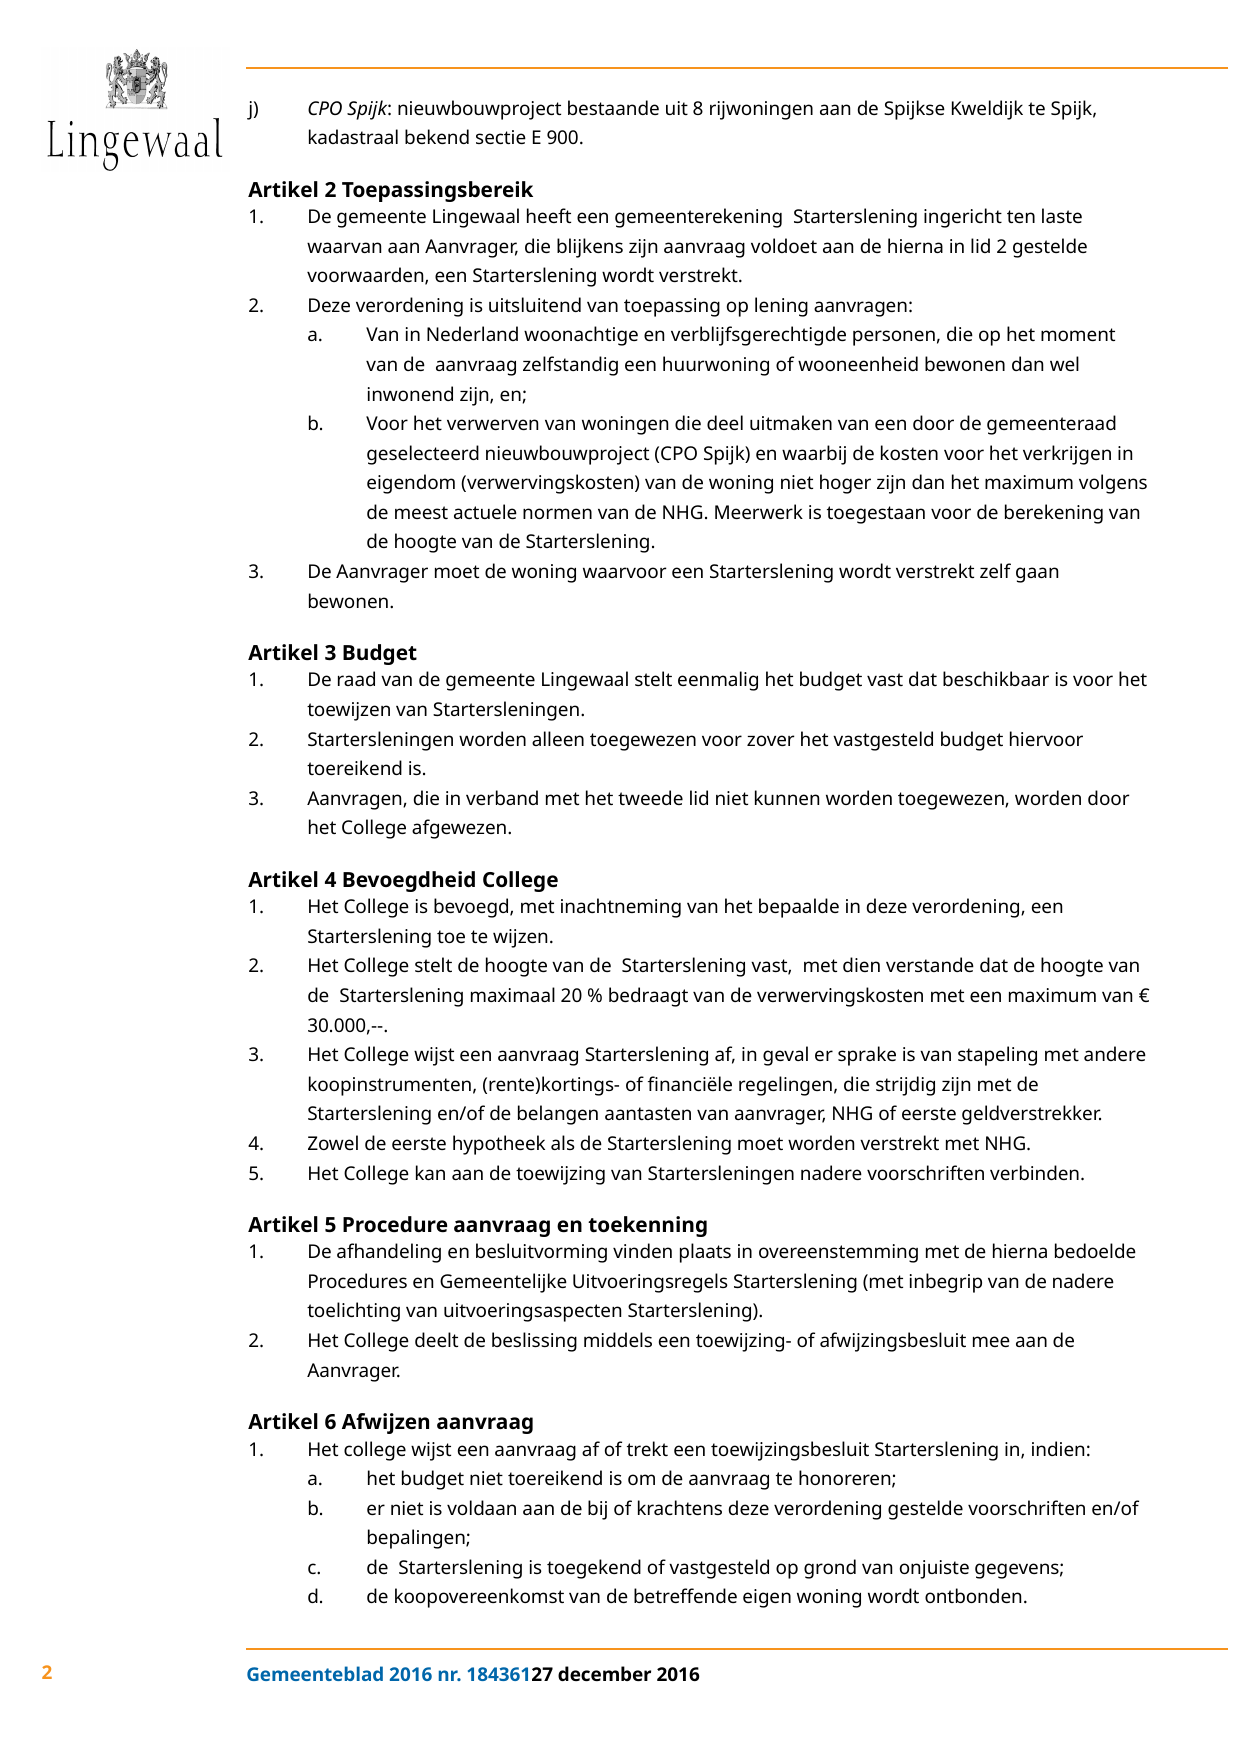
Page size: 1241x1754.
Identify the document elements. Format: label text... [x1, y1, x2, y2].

list De raad van de gemeente Lingewaal stelt eenmalig het budget vast dat beschikbaar is voor het toewijzen van Startersleningen. [248, 667, 1152, 722]
list Het College wijst een aanvraag Starterslening af, in geval er sprake is van stapeling met andere koopinstrumenten, (rente)kortings- of financiële regelingen, die strijdig zijn met de Starterslening en/of de belangen aantasten van aanvrager, NHG of eerste geldverstrekker. [248, 1041, 1152, 1126]
list Het College is bevoegd, met inachtneming van het bepaalde in deze verordening, een Starterslening toe te wijzen. [248, 893, 1152, 949]
list Aanvragen, die in verband met het tweede lid niet kunnen worden toegewezen, worden door het College afgewezen. [248, 785, 1152, 840]
list Deze verordening is uitsluitend van toepassing op lening aanvragen: [248, 292, 1152, 318]
list Het College kan aan de toewijzing van Startersleningen nadere voorschriften verbinden. [248, 1160, 1152, 1185]
list Het college wijst een aanvraag af of trekt een toewijzingsbesluit Starterslening in, indien: [248, 1436, 1152, 1461]
list De afhandeling en besluitvorming vinden plaats in overeenstemming met de hierna bedoelde Procedures en Gemeentelijke Uitvoeringsregels Starterslening (met inbegrip van de nadere toelichting van uitvoeringsaspecten Starterslening). [248, 1238, 1152, 1323]
list het budget niet toereikend is om de aanvraag te honoreren; [307, 1465, 1152, 1491]
list Het College stelt de hoogte van de Starterslening vast, met dien verstande dat de hoogte van de Starterslening maximaal 20 % bedraagt van de verwervingskosten met een maximum van € 30.000,--. [248, 953, 1152, 1037]
picture [41, 47, 231, 172]
list Het College deelt de beslissing middels een toewijzing- of afwijzingsbesluit mee aan de Aanvrager. [248, 1327, 1152, 1383]
text Artikel 2 Toepassingsbereik [248, 175, 1152, 203]
list Startersleningen worden alleen toegewezen voor zover het vastgesteld budget hiervoor toereikend is. [248, 726, 1152, 781]
list Van in Nederland woonachtige en verblijfsgerechtigde personen, die op het moment van de aanvraag zelfstandig een huurwoning of wooneenheid bewonen dan wel inwonend zijn, en; [307, 322, 1152, 406]
list de Starterslening is toegekend of vastgesteld op grond van onjuiste gegevens; [307, 1554, 1152, 1580]
list CPO Spijk: nieuwbouwproject bestaande uit 8 rijwoningen aan de Spijkse Kweldijk te Spijk, kadastraal bekend sectie E 900. [248, 95, 1152, 150]
list Voor het verwerven van woningen die deel uitmaken van een door de gemeenteraad geselecteerd nieuwbouwproject (CPO Spijk) en waarbij de kosten voor het verkrijgen in eigendom (verwervingskosten) van de woning niet hoger zijn dan het maximum volgens de meest actuele normen van de NHG. Meerwerk is toegestaan voor de berekening van de hoogte van de Starterslening. [307, 410, 1152, 554]
text Artikel 5 Procedure aanvraag en toekenning [248, 1210, 1152, 1238]
list De gemeente Lingewaal heeft een gemeenterekening Starterslening ingericht ten laste waarvan aan Aanvrager, die blijkens zijn aanvraag voldoet aan de hierna in lid 2 gestelde voorwaarden, een Starterslening wordt verstrekt. [248, 203, 1152, 288]
text Artikel 3 Budget [248, 638, 1152, 667]
list er niet is voldaan aan de bij of krachtens deze verordening gestelde voorschriften en/of bepalingen; [307, 1495, 1152, 1550]
list De Aanvrager moet de woning waarvoor een Starterslening wordt verstrekt zelf gaan bewonen. [248, 558, 1152, 613]
text Artikel 6 Afwijzen aanvraag [248, 1407, 1152, 1436]
text Artikel 4 Bevoegdheid College [248, 865, 1152, 893]
list Zowel de eerste hypotheek als de Starterslening moet worden verstrekt met NHG. [248, 1130, 1152, 1156]
list de koopovereenkomst van de betreffende eigen woning wordt ontbonden. [307, 1584, 1152, 1609]
